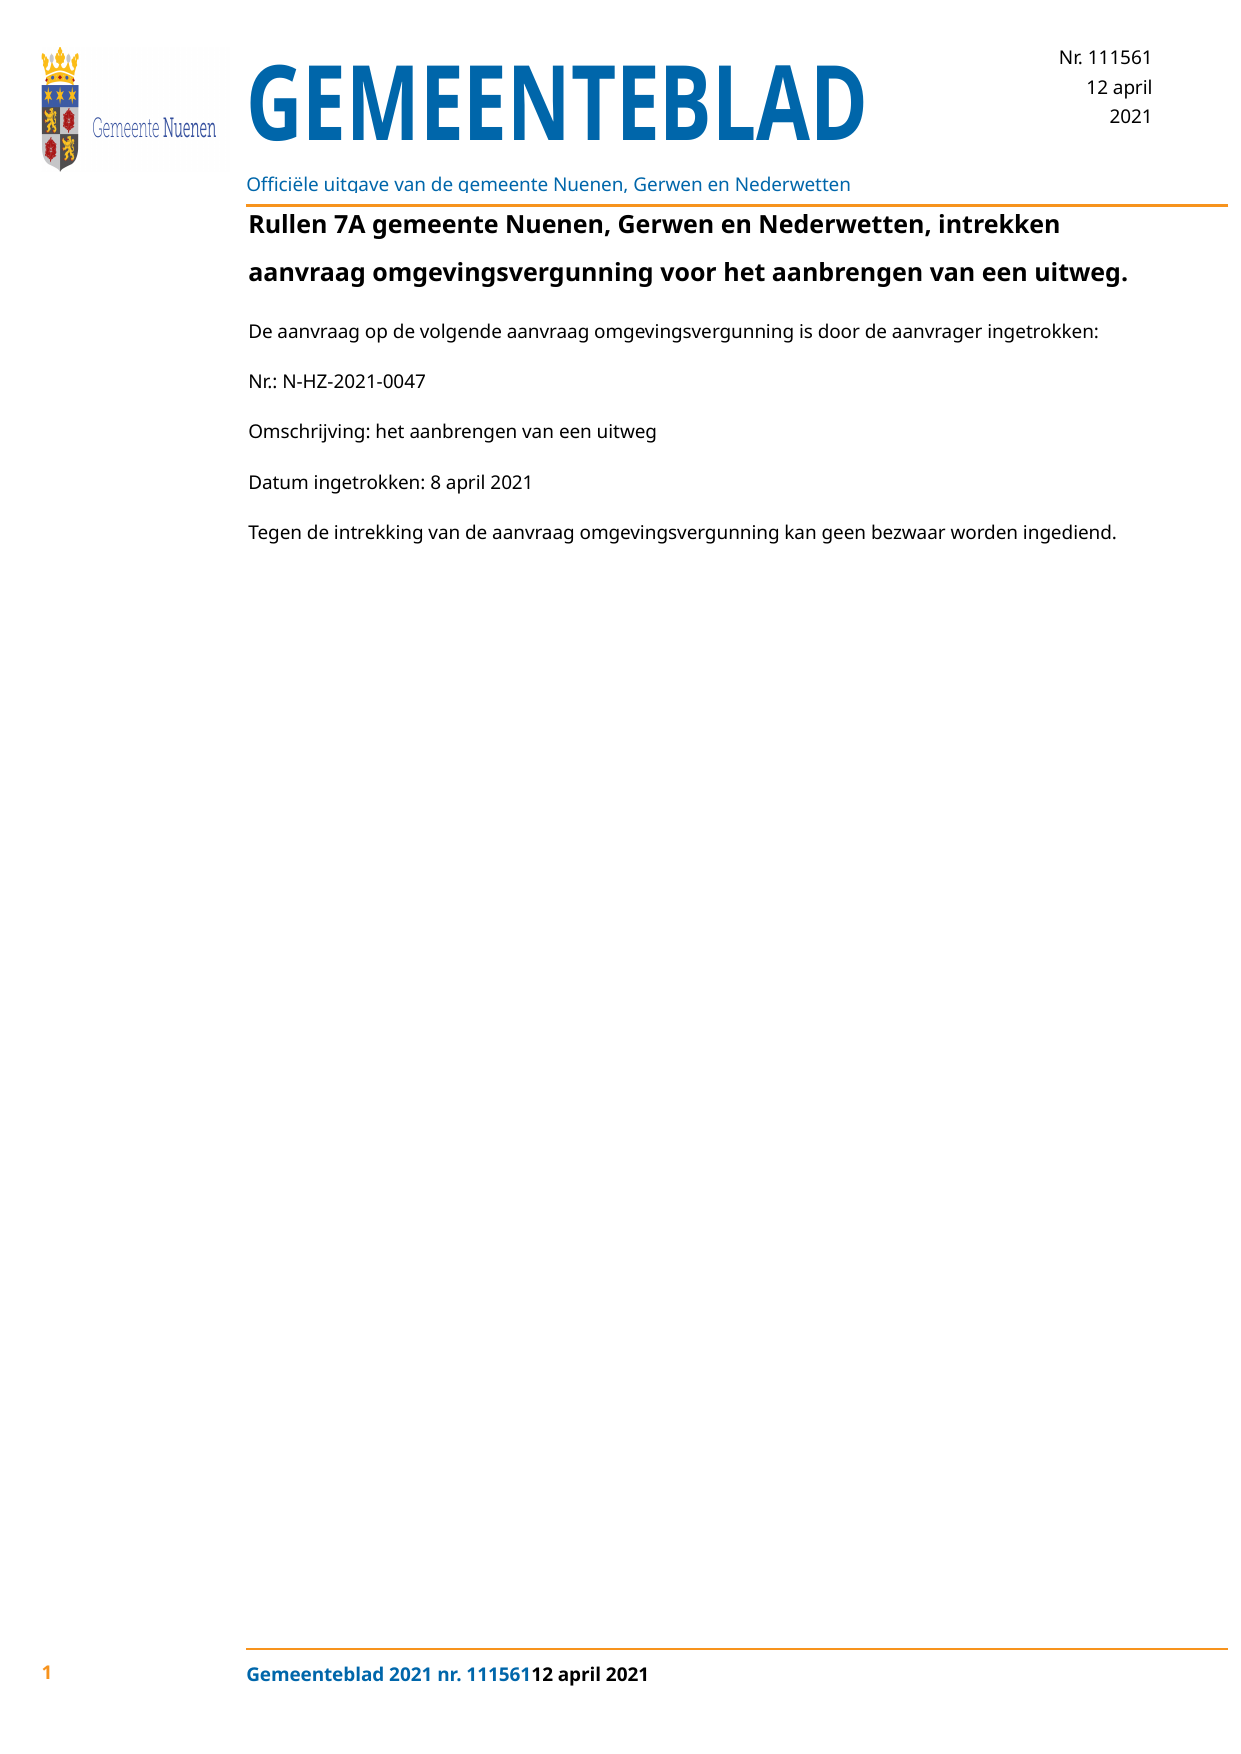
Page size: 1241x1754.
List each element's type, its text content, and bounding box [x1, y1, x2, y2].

text Tegen de intrekking van de aanvraag omgevingsvergunning kan geen bezwaar worden ingediend. [248, 519, 1152, 545]
text Datum ingetrokken: 8 april 2021 [248, 469, 1152, 495]
text Omschrijving: het aanbrengen van een uitweg [248, 419, 1152, 444]
text De aanvraag op de volgende aanvraag omgevingsvergunning is door de aanvrager ingetrokken: [248, 318, 1152, 344]
text Rullen 7A gemeente Nuenen, Gerwen en Nederwetten, intrekken aanvraag omgevingsvergunning voor het aanbrengen van een uitweg. [248, 207, 1152, 288]
picture [41, 47, 231, 172]
text Nr.: N-HZ-2021-0047 [248, 368, 1152, 394]
